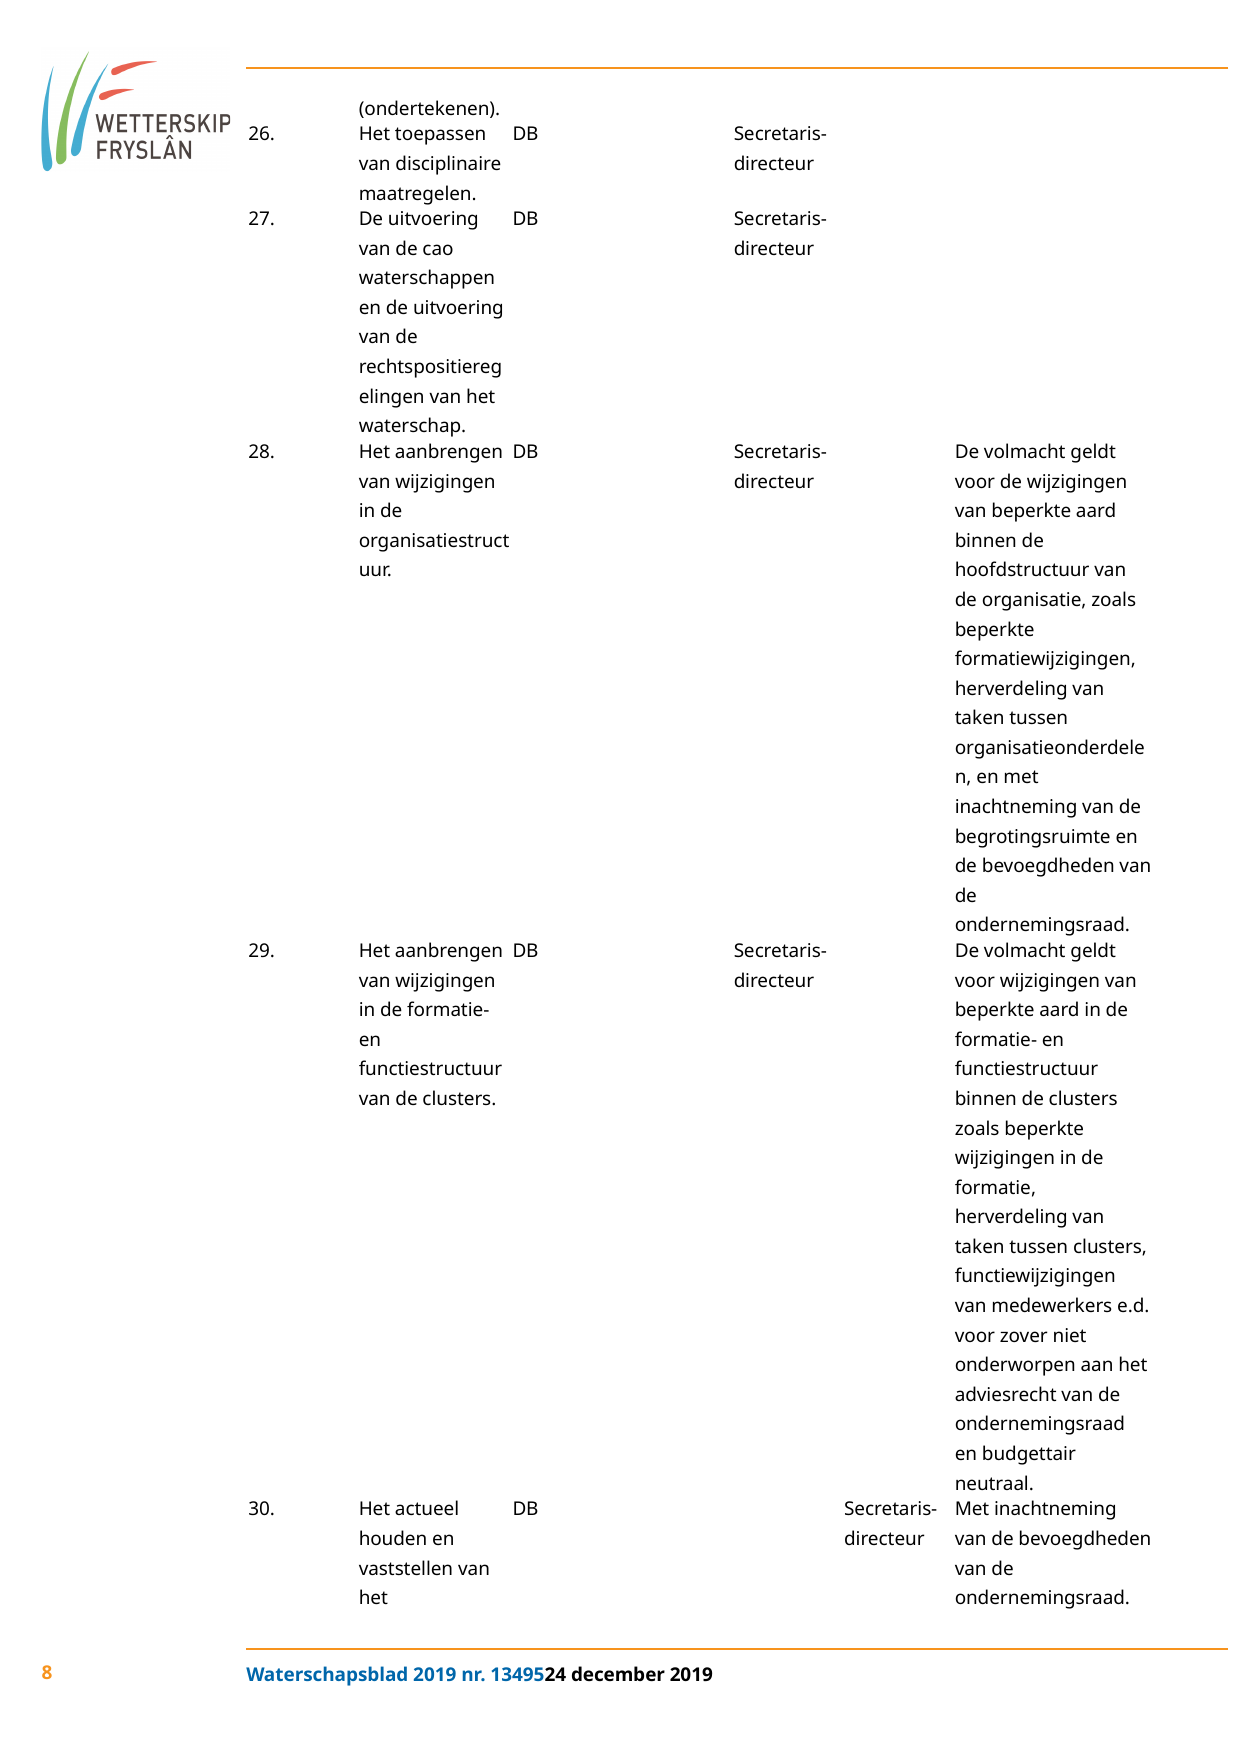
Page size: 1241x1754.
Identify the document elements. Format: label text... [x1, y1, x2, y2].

table_cell [955, 121, 1152, 205]
table_cell [734, 1496, 844, 1610]
table_cell Secretaris-directeur [844, 1496, 954, 1610]
table_cell De volmacht geldt voor wijzigingen van beperkte aard in de formatie- en functiestructuur binnen de clusters zoals beperkte wijzigingen in de formatie, herverdeling van taken tussen clusters, functiewijzigingen van medewerkers e.d. voor zover niet onderworpen aan het adviesrecht van de ondernemingsraad en budgettair neutraal. [955, 937, 1152, 1496]
table_cell 30. [248, 1496, 358, 1610]
table_cell Met inachtneming van de bevoegdheden van de ondernemingsraad. [955, 1496, 1152, 1610]
table_cell 28. [248, 438, 358, 937]
table_cell DB [512, 121, 623, 205]
table_cell [623, 95, 733, 121]
table_cell [844, 937, 954, 1496]
table_cell De volmacht geldt voor de wijzigingen van beperkte aard binnen de hoofdstructuur van de organisatie, zoals beperkte formatiewijzigingen, herverdeling van taken tussen organisatieonderdelen, en met inachtneming van de begrotingsruimte en de bevoegdheden van de ondernemingsraad. [955, 438, 1152, 937]
table_cell [844, 121, 954, 205]
table_cell [512, 95, 623, 121]
table_cell DB [512, 1496, 623, 1610]
table_cell Het aanbrengen van wijzigingen in de formatie- en functiestructuur van de clusters. [359, 937, 512, 1496]
table_cell De uitvoering van de cao waterschappen en de uitvoering van de rechtspositieregelingen van het waterschap. [359, 205, 512, 438]
table_cell [248, 95, 358, 121]
table_cell Secretaris-directeur [734, 438, 844, 937]
table_cell Secretaris-directeur [734, 121, 844, 205]
table_cell [955, 95, 1152, 121]
table_cell Het aanbrengen van wijzigingen in de organisatiestructuur. [359, 438, 512, 937]
table_cell [623, 121, 733, 205]
table_cell [955, 205, 1152, 438]
table_cell 26. [248, 121, 358, 205]
table_cell [844, 205, 954, 438]
table_cell [623, 1496, 733, 1610]
table_cell 29. [248, 937, 358, 1496]
table_cell [844, 95, 954, 121]
table_cell DB [512, 205, 623, 438]
table_cell (ondertekenen). [359, 95, 512, 121]
table_cell Secretaris-directeur [734, 205, 844, 438]
table_cell [734, 95, 844, 121]
table_cell [623, 937, 733, 1496]
table_cell [844, 438, 954, 937]
picture [41, 47, 231, 172]
table_cell 27. [248, 205, 358, 438]
table_cell Het toepassen van disciplinaire maatregelen. [359, 121, 512, 205]
table_cell Het actueel houden en vaststellen van het [359, 1496, 512, 1610]
table_cell DB [512, 937, 623, 1496]
table_cell [623, 438, 733, 937]
table_cell DB [512, 438, 623, 937]
table_cell Secretaris-directeur [734, 937, 844, 1496]
table_cell [623, 205, 733, 438]
